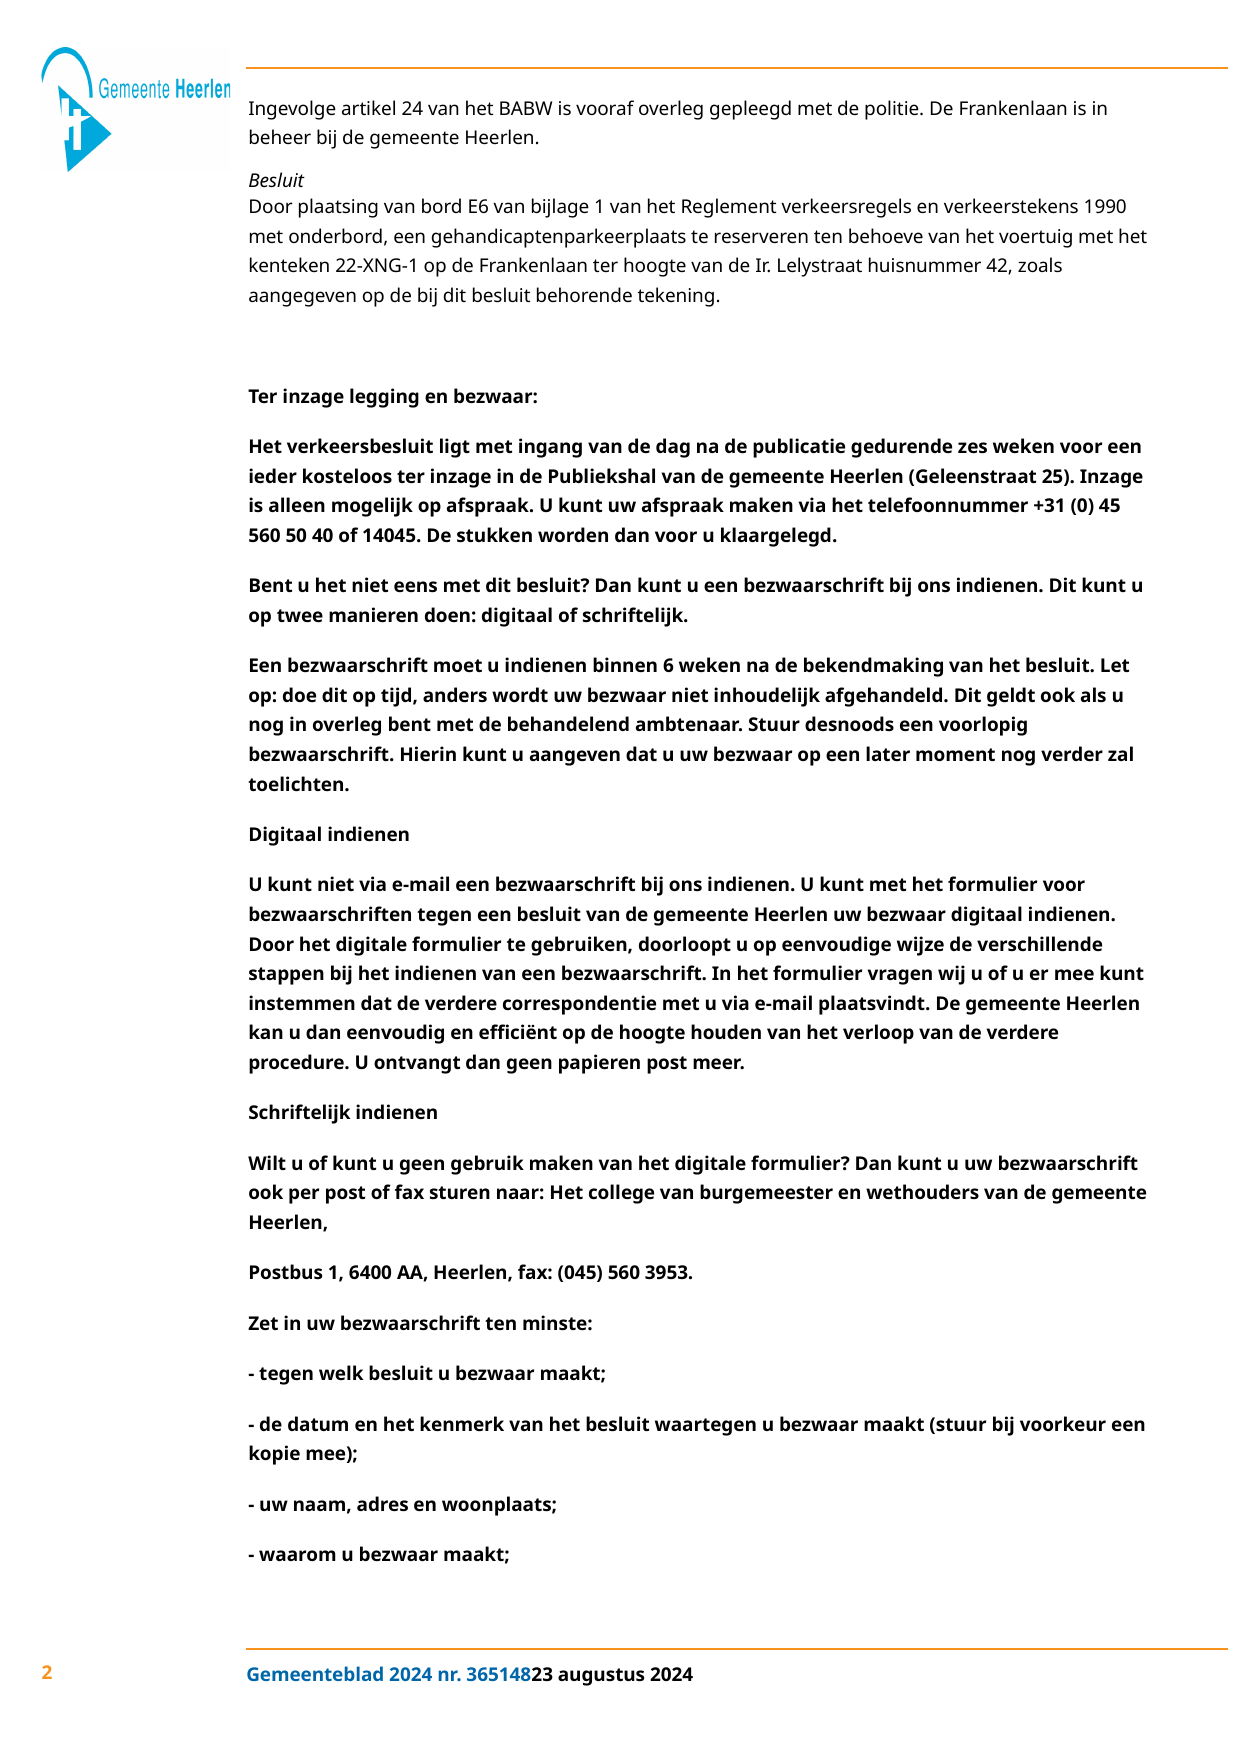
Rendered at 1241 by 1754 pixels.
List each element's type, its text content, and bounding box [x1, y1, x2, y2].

text - uw naam, adres en woonplaats; [248, 1491, 1152, 1516]
text - de datum en het kenmerk van het besluit waartegen u bezwaar maakt (stuur bij voorkeur een kopie mee); [248, 1411, 1152, 1466]
picture [41, 47, 231, 172]
text Postbus 1, 6400 AA, Heerlen, fax: (045) 560 3953. [248, 1259, 1152, 1285]
text Door plaatsing van bord E6 van bijlage 1 van het Reglement verkeersregels en verkeerstekens 1990 met onderbord, een gehandicaptenparkeerplaats te reserveren ten behoeve van het voertuig met het kenteken 22-XNG-1 op de Frankenlaan ter hoogte van de Ir. Lelystraat huisnummer 42, zoals aangegeven op de bij dit besluit behorende tekening. [248, 193, 1152, 308]
text Het verkeersbesluit ligt met ingang van de dag na de publicatie gedurende zes weken voor een ieder kosteloos ter inzage in de Publiekshal van de gemeente Heerlen (Geleenstraat 25). Inzage is alleen mogelijk op afspraak. U kunt uw afspraak maken via het telefoonnummer +31 (0) 45 560 50 40 of 14045. De stukken worden dan voor u klaargelegd. [248, 433, 1152, 548]
text Een bezwaarschrift moet u indienen binnen 6 weken na de bekendmaking van het besluit. Let op: doe dit op tijd, anders wordt uw bezwaar niet inhoudelijk afgehandeld. Dit geldt ook als u nog in overleg bent met de behandelend ambtenaar. Stuur desnoods een voorlopig bezwaarschrift. Hierin kunt u aangeven dat u uw bezwaar op een later moment nog verder zal toelichten. [248, 652, 1152, 796]
text U kunt niet via e-mail een bezwaarschrift bij ons indienen. U kunt met het formulier voor bezwaarschriften tegen een besluit van de gemeente Heerlen uw bezwaar digitaal indienen. Door het digitale formulier te gebruiken, doorloopt u op eenvoudige wijze de verschillende stappen bij het indienen van een bezwaarschrift. In het formulier vragen wij u of u er mee kunt instemmen dat de verdere correspondentie met u via e-mail plaatsvindt. De gemeente Heerlen kan u dan eenvoudig en efficiënt op de hoogte houden van het verloop van de verdere procedure. U ontvangt dan geen papieren post meer. [248, 872, 1152, 1075]
text Bent u het niet eens met dit besluit? Dan kunt u een bezwaarschrift bij ons indienen. Dit kunt u op twee manieren doen: digitaal of schriftelijk. [248, 572, 1152, 628]
text Digitaal indienen [248, 821, 1152, 847]
text - tegen welk besluit u bezwaar maakt; [248, 1360, 1152, 1386]
text Zet in uw bezwaarschrift ten minste: [248, 1310, 1152, 1336]
text Besluit [248, 167, 1152, 193]
text - waarom u bezwaar maakt; [248, 1541, 1152, 1567]
text Schriftelijk indienen [248, 1099, 1152, 1125]
text Ingevolge artikel 24 van het BABW is vooraf overleg gepleegd met de politie. De Frankenlaan is in beheer bij de gemeente Heerlen. [248, 95, 1152, 150]
text Ter inzage legging en bezwaar: [248, 383, 1152, 408]
text Wilt u of kunt u geen gebruik maken van het digitale formulier? Dan kunt u uw bezwaarschrift ook per post of fax sturen naar: Het college van burgemeester en wethouders van de gemeente Heerlen, [248, 1150, 1152, 1235]
picture [41, 47, 59, 70]
